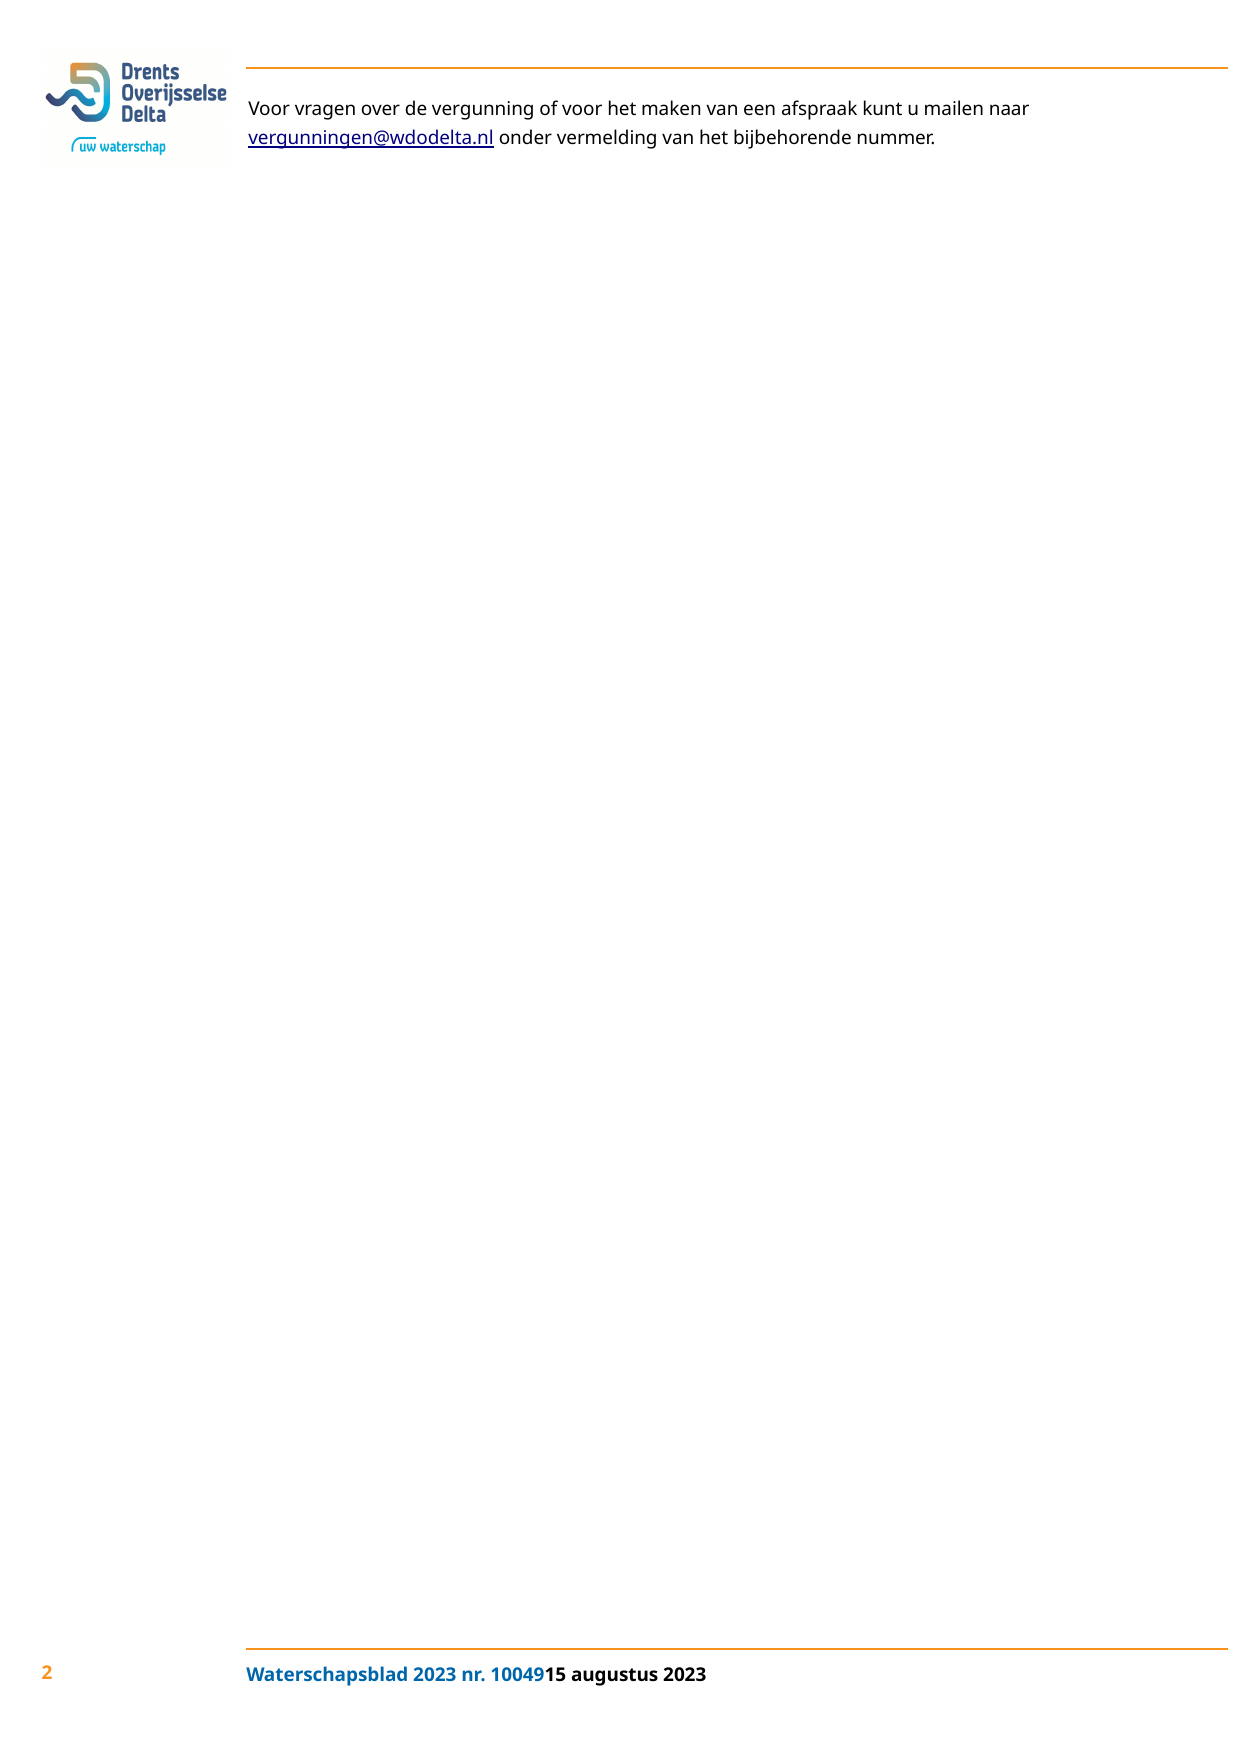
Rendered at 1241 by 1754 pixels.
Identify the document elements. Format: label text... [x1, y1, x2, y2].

text Voor vragen over de vergunning of voor het maken van een afspraak kunt u mailen naar vergunningen@wdodelta.nl onder vermelding van het bijbehorende nummer. [248, 95, 1152, 150]
picture [41, 47, 231, 172]
